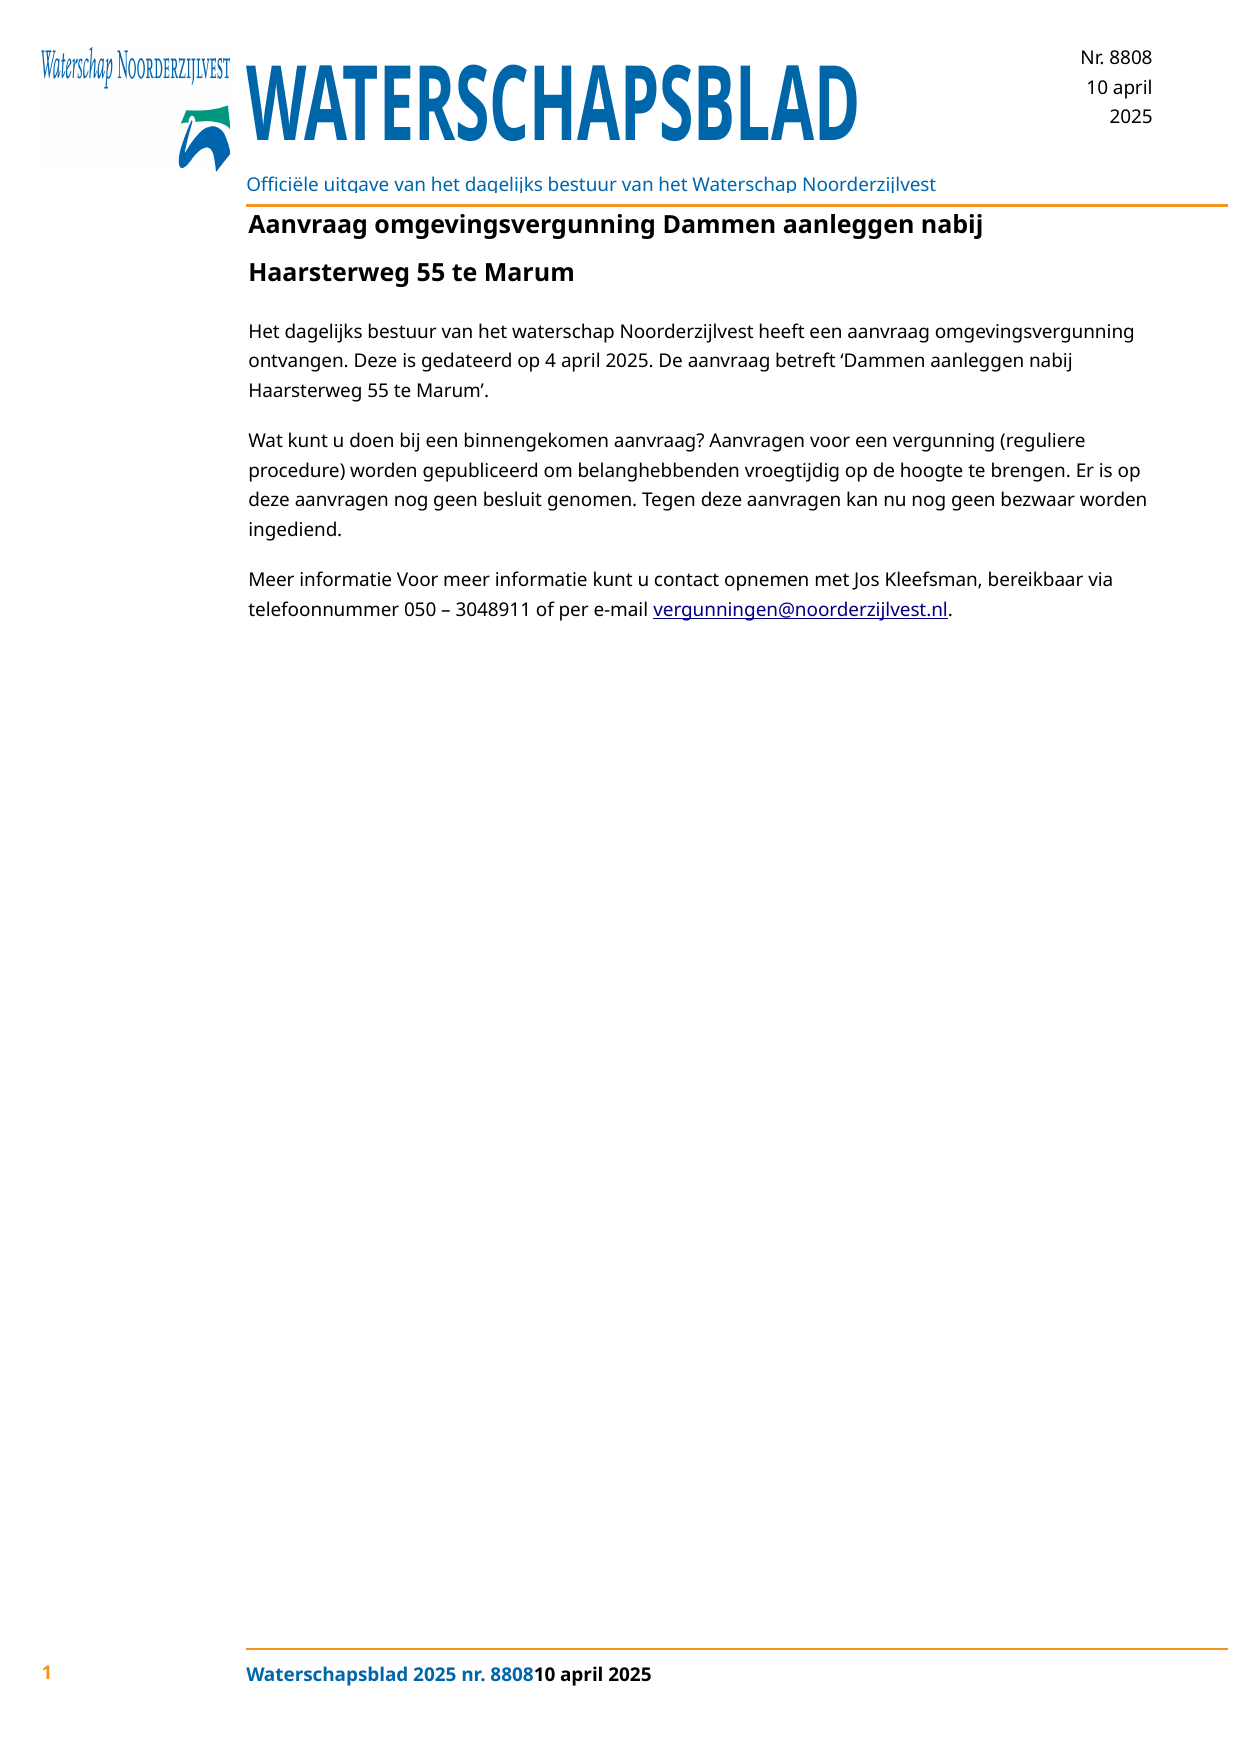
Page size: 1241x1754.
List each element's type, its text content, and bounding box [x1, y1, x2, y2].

text Het dagelijks bestuur van het waterschap Noorderzijlvest heeft een aanvraag omgevingsvergunning ontvangen. Deze is gedateerd op 4 april 2025. De aanvraag betreft ‘Dammen aanleggen nabij Haarsterweg 55 te Marum’. [248, 318, 1152, 403]
text Meer informatie Voor meer informatie kunt u contact opnemen met Jos Kleefsman, bereikbaar via telefoonnummer 050 – 3048911 of per e-mail vergunningen@noorderzijlvest.nl. [248, 567, 1152, 622]
text Aanvraag omgevingsvergunning Dammen aanleggen nabij Haarsterweg 55 te Marum [248, 207, 1152, 288]
text Wat kunt u doen bij een binnengekomen aanvraag? Aanvragen voor een vergunning (reguliere procedure) worden gepubliceerd om belanghebbenden vroegtijdig op de hoogte te brengen. Er is op deze aanvragen nog geen besluit genomen. Tegen deze aanvragen kan nu nog geen bezwaar worden ingediend. [248, 427, 1152, 542]
picture [41, 47, 231, 172]
